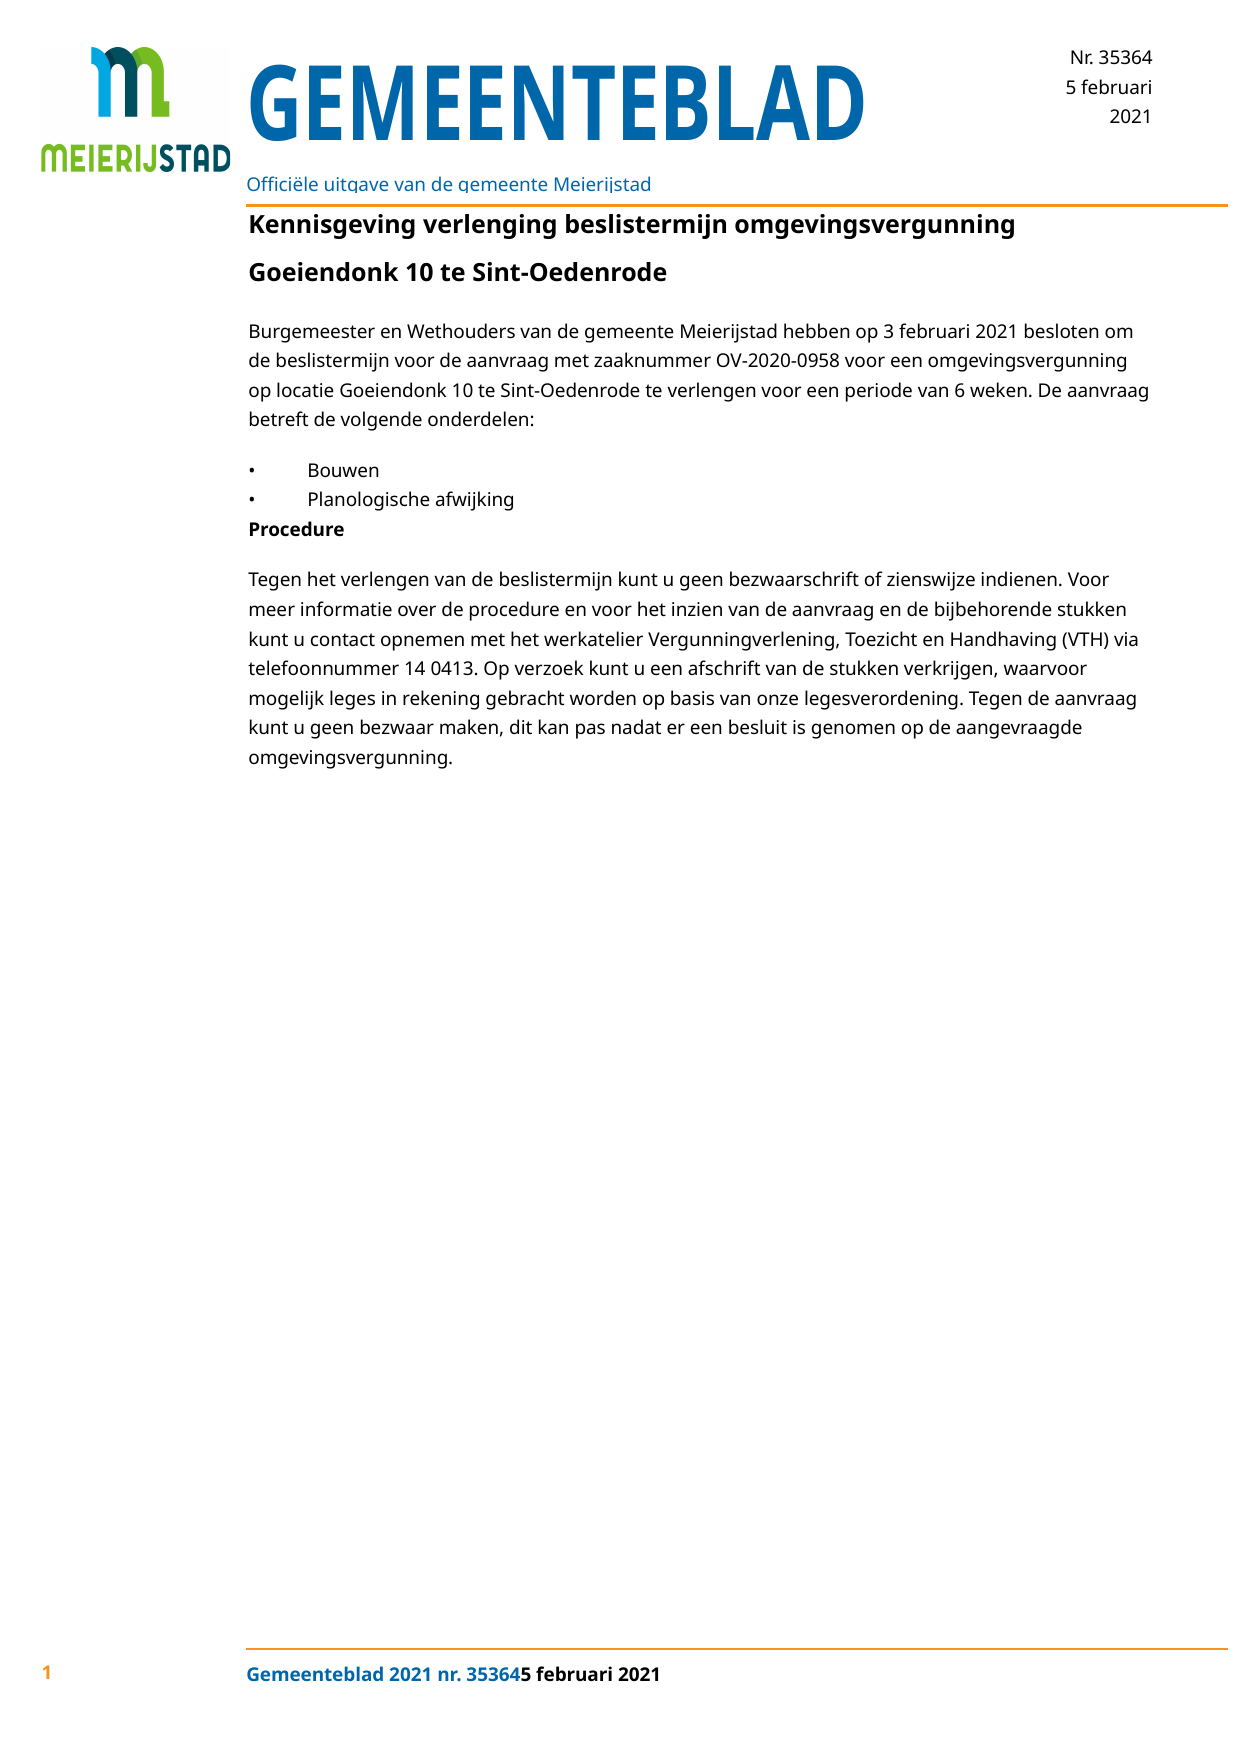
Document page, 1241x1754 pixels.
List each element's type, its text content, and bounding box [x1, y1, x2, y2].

list Planologische afwijking [248, 487, 1152, 512]
text Kennisgeving verlenging beslistermijn omgevingsvergunning Goeiendonk 10 te Sint-Oedenrode [248, 207, 1152, 288]
text Procedure [248, 516, 1152, 542]
list Bouwen [248, 457, 1152, 483]
text Burgemeester en Wethouders van de gemeente Meierijstad hebben op 3 februari 2021 besloten om de beslistermijn voor de aanvraag met zaaknummer OV-2020-0958 voor een omgevingsvergunning op locatie Goeiendonk 10 te Sint-Oedenrode te verlengen voor een periode van 6 weken. De aanvraag betreft de volgende onderdelen: [248, 318, 1152, 432]
text Tegen het verlengen van de beslistermijn kunt u geen bezwaarschrift of zienswijze indienen. Voor meer informatie over de procedure en voor het inzien van de aanvraag en de bijbehorende stukken kunt u contact opnemen met het werkatelier Vergunningverlening, Toezicht en Handhaving (VTH) via telefoonnummer 14 0413. Op verzoek kunt u een afschrift van de stukken verkrijgen, waarvoor mogelijk leges in rekening gebracht worden op basis van onze legesverordening. Tegen de aanvraag kunt u geen bezwaar maken, dit kan pas nadat er een besluit is genomen op de aangevraagde omgevingsvergunning. [248, 567, 1152, 770]
picture [41, 47, 231, 172]
